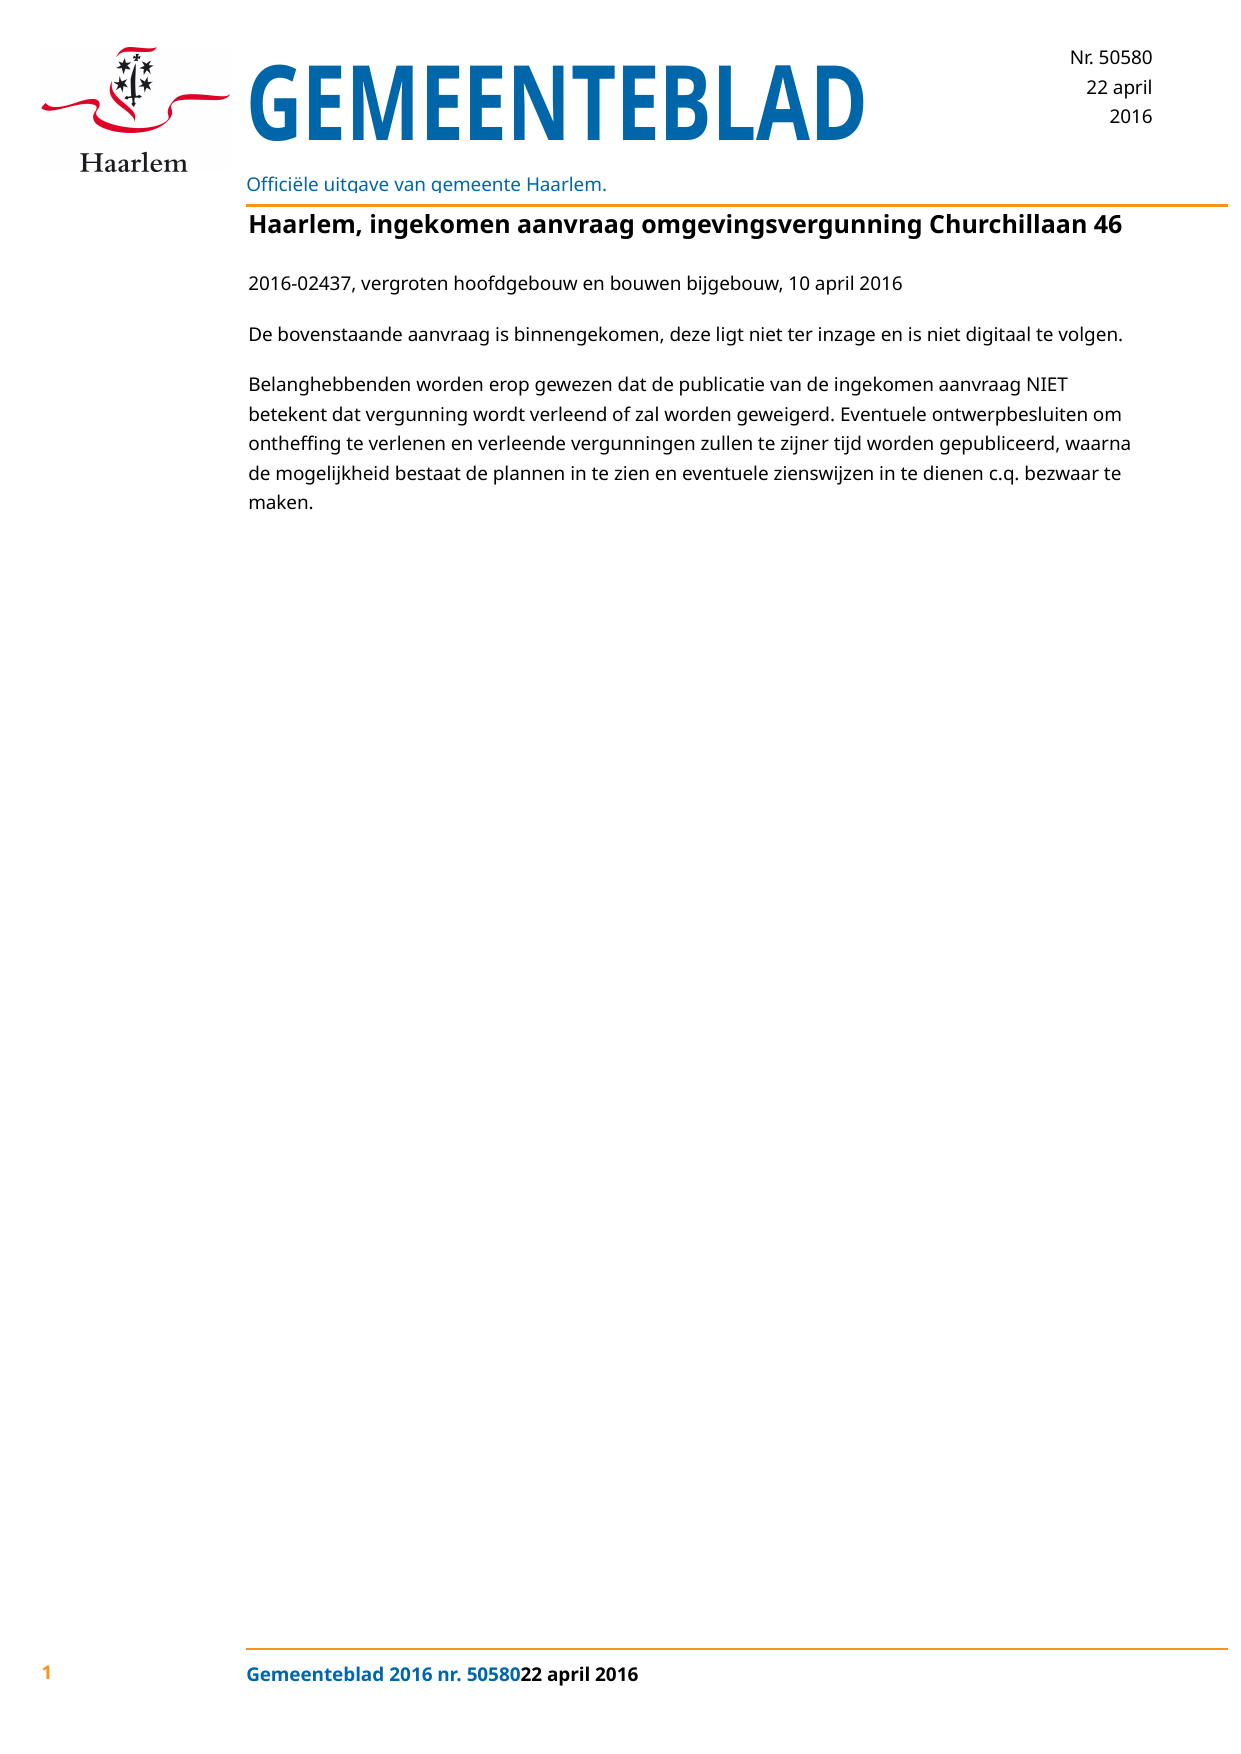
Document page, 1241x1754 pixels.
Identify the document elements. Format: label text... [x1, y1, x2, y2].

text Belanghebbenden worden erop gewezen dat de publicatie van de ingekomen aanvraag NIET betekent dat vergunning wordt verleend of zal worden geweigerd. Eventuele ontwerpbesluiten om ontheffing te verlenen en verleende vergunningen zullen te zijner tijd worden gepubliceerd, waarna de mogelijkheid bestaat de plannen in te zien en eventuele zienswijzen in te dienen c.q. bezwaar te maken. [248, 371, 1152, 515]
text Haarlem, ingekomen aanvraag omgevingsvergunning Churchillaan 46 [248, 207, 1152, 241]
text 2016-02437, vergroten hoofdgebouw en bouwen bijgebouw, 10 april 2016 [248, 270, 1152, 296]
text De bovenstaande aanvraag is binnengekomen, deze ligt niet ter inzage en is niet digitaal te volgen. [248, 321, 1152, 346]
picture [41, 47, 231, 172]
